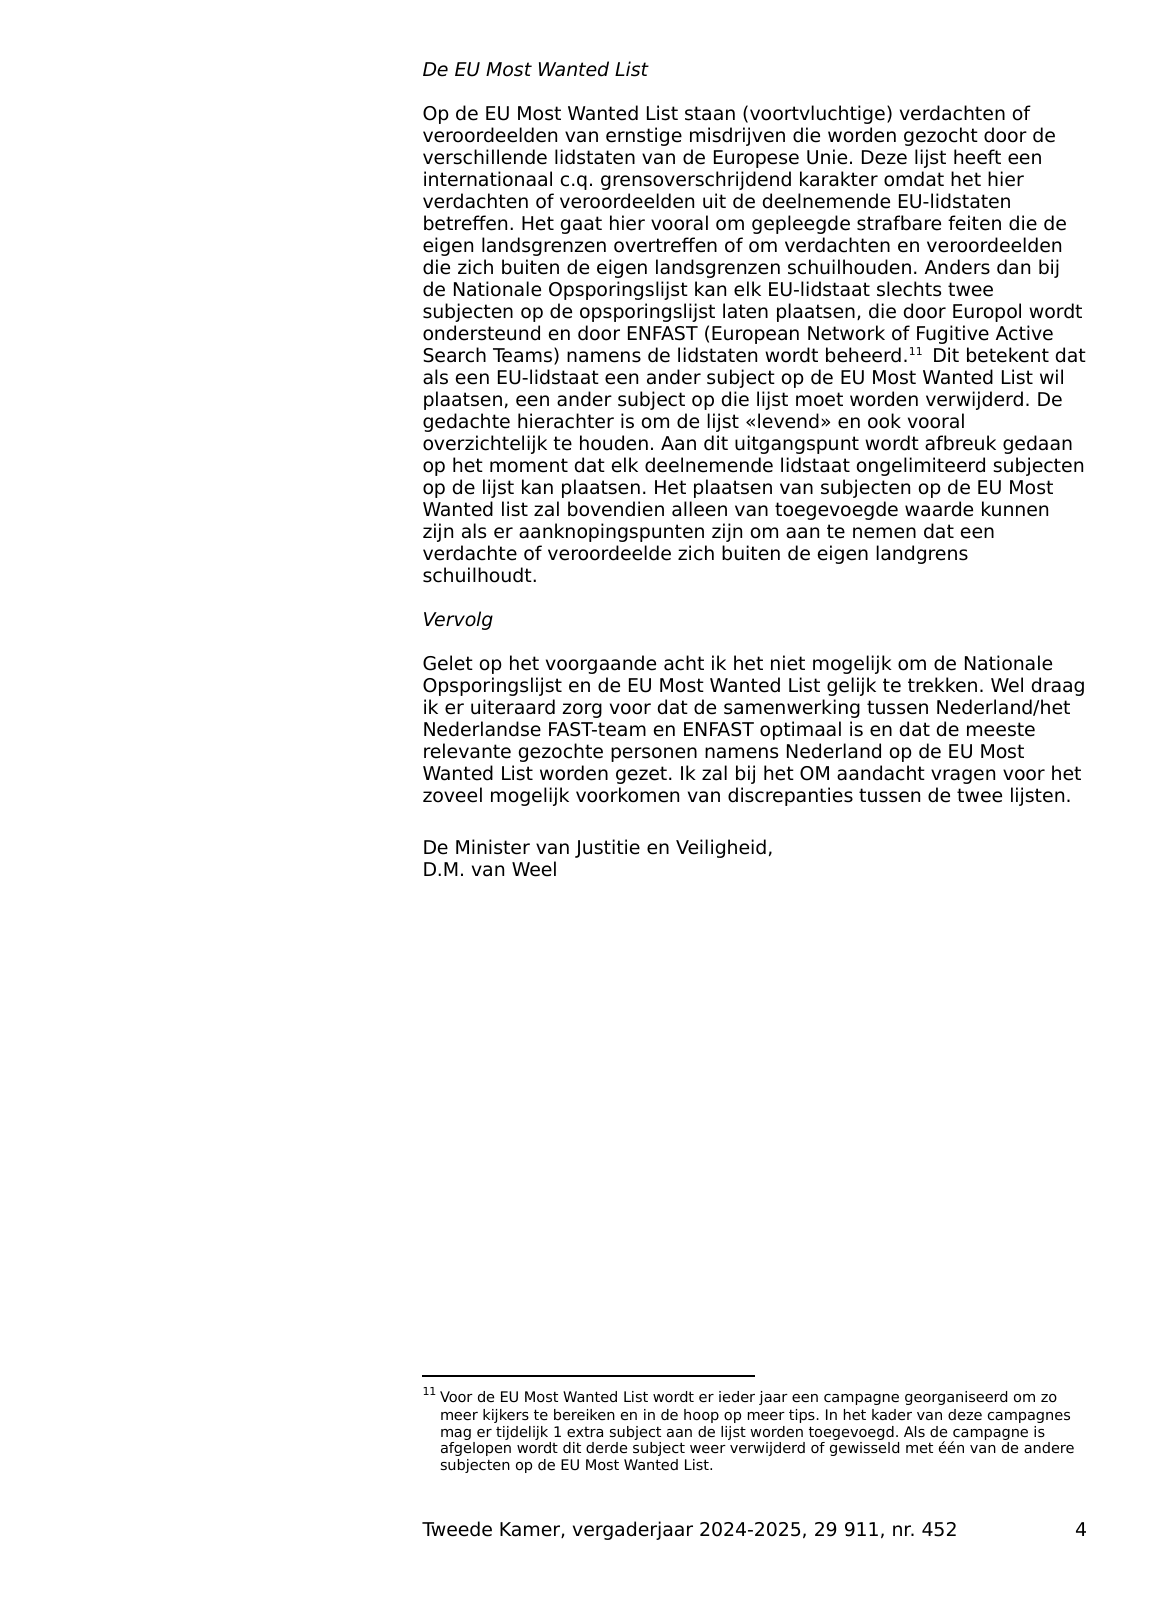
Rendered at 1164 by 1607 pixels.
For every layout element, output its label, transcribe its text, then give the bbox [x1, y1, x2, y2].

subtitle Vervolg [422, 609, 1087, 631]
text Gelet op het voorgaande acht ik het niet mogelijk om de Nationale Opsporingslijst en de EU Most Wanted List gelijk te trekken. Wel draag ik er uiteraard zorg voor dat de samenwerking tussen Nederland/het Nederlandse FAST-team en ENFAST optimaal is en dat de meeste relevante gezochte personen namens Nederland op de EU Most Wanted List worden gezet. Ik zal bij het OM aandacht vragen voor het zoveel mogelijk voorkomen van discrepanties tussen de twee lijsten. [422, 653, 1087, 807]
subtitle De EU Most Wanted List [422, 59, 1087, 81]
text Voor de EU Most Wanted List wordt er ieder jaar een campagne georganiseerd om zo meer kijkers te bereiken en in de hoop op meer tips. In het kader van deze campagnes mag er tijdelijk 1 extra subject aan de lijst worden toegevoegd. Als de campagne is afgelopen wordt dit derde subject weer verwijderd of gewisseld met één van de andere subjecten op de EU Most Wanted List. [422, 1385, 1087, 1474]
text Op de EU Most Wanted List staan (voortvluchtige) verdachten of veroordeelden van ernstige misdrijven die worden gezocht door de verschillende lidstaten van de Europese Unie. Deze lijst heeft een internationaal c.q. grensoverschrijdend karakter omdat het hier verdachten of veroordeelden uit de deelnemende EU-lidstaten betreffen. Het gaat hier vooral om gepleegde strafbare feiten die de eigen landsgrenzen overtreffen of om verdachten en veroordeelden die zich buiten de eigen landsgrenzen schuilhouden. Anders dan bij de Nationale Opsporingslijst kan elk EU-lidstaat slechts twee subjecten op de opsporingslijst laten plaatsen, die door Europol wordt ondersteund en door ENFAST (European Network of Fugitive Active Search Teams) namens de lidstaten wordt beheerd. Dit betekent dat als een EU-lidstaat een ander subject op de EU Most Wanted List wil plaatsen, een ander subject op die lijst moet worden verwijderd. De gedachte hierachter is om de lijst «levend» en ook vooral overzichtelijk te houden. Aan dit uitgangspunt wordt afbreuk gedaan op het moment dat elk deelnemende lidstaat ongelimiteerd subjecten op de lijst kan plaatsen. Het plaatsen van subjecten op de EU Most Wanted list zal bovendien alleen van toegevoegde waarde kunnen zijn als er aanknopingspunten zijn om aan te nemen dat een verdachte of veroordeelde zich buiten de eigen landgrens schuilhoudt. [422, 103, 1087, 587]
text De Minister van Justitie en Veiligheid, D.M. van Weel [422, 837, 1087, 881]
